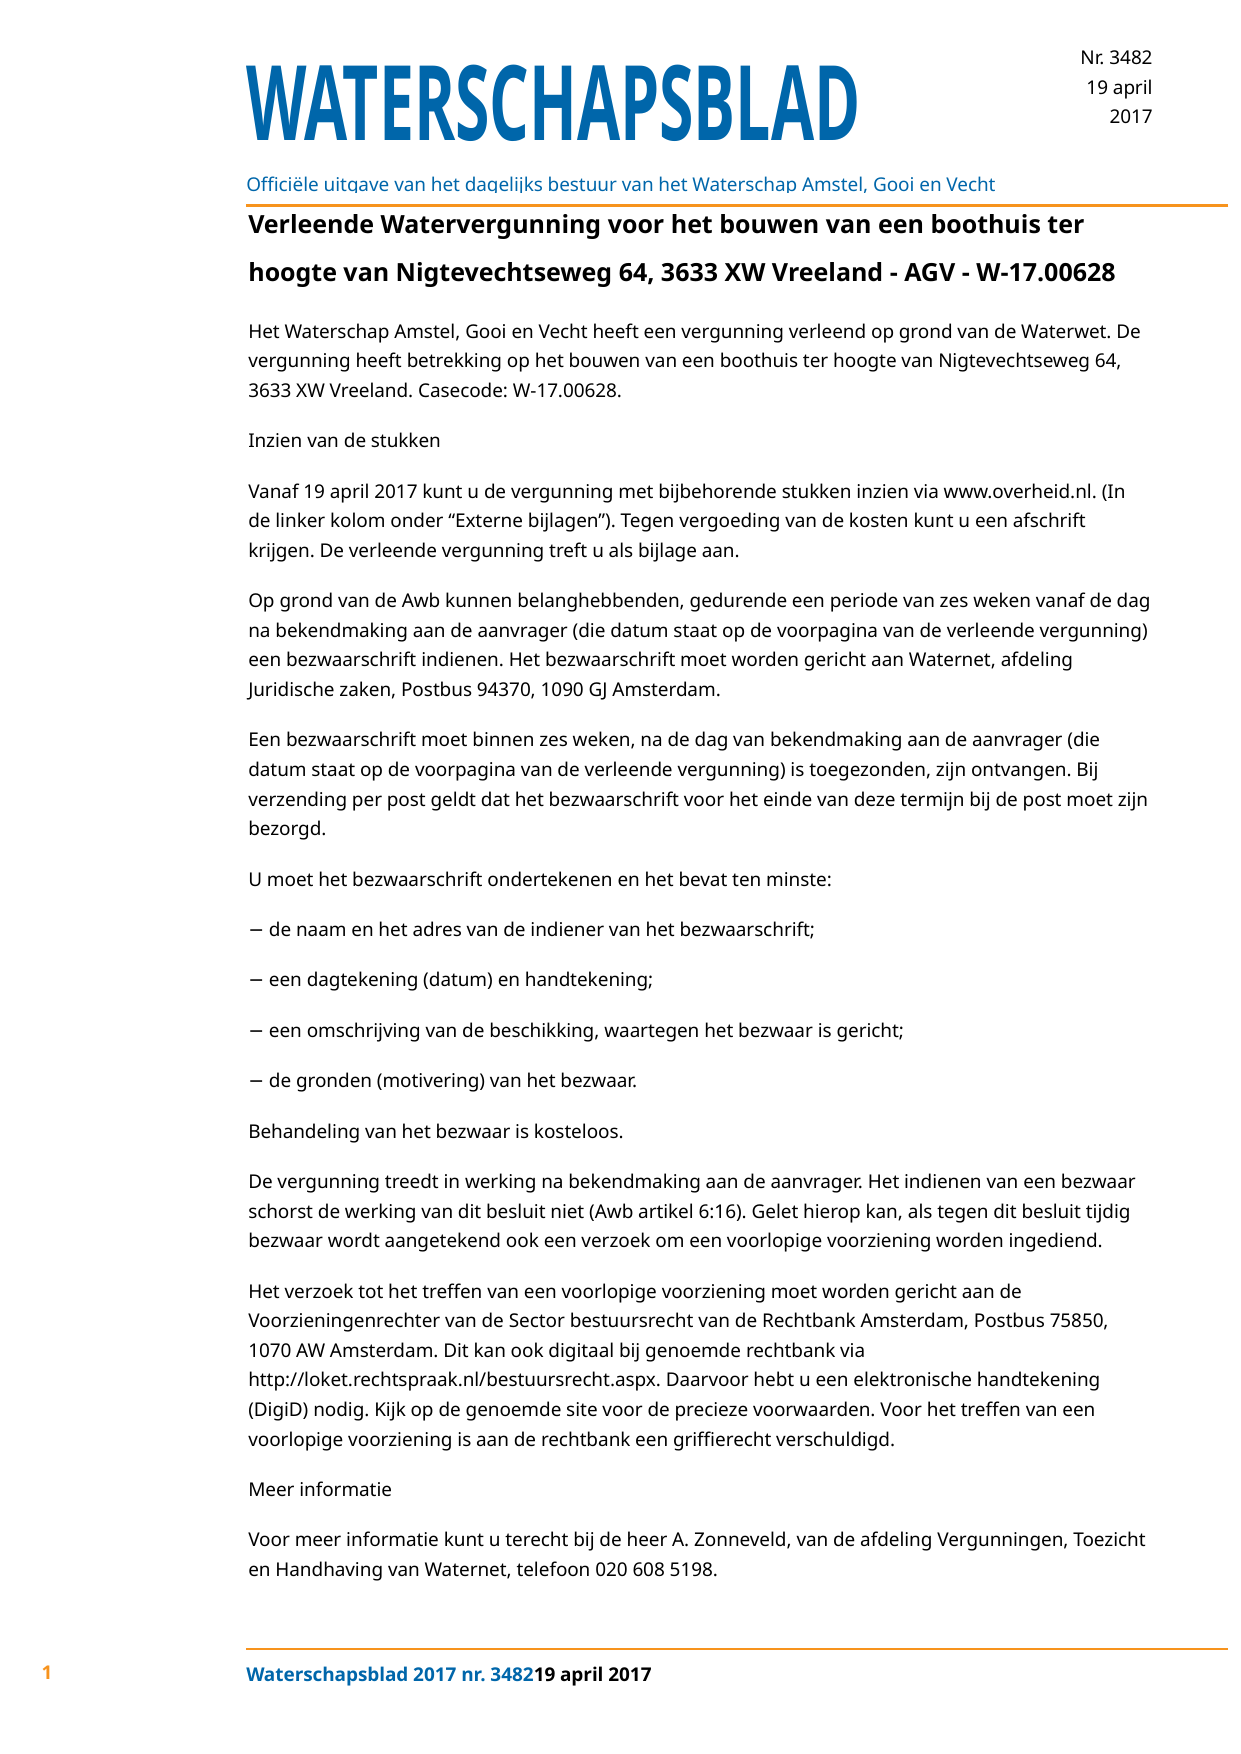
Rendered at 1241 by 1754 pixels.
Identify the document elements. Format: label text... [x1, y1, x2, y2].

picture [41, 47, 231, 172]
text − een omschrijving van de beschikking, waartegen het bezwaar is gericht; [248, 1017, 1152, 1043]
text − de naam en het adres van de indiener van het bezwaarschrift; [248, 916, 1152, 942]
text De vergunning treedt in werking na bekendmaking aan de aanvrager. Het indienen van een bezwaar schorst de werking van dit besluit niet (Awb artikel 6:16). Gelet hierop kan, als tegen dit besluit tijdig bezwaar wordt aangetekend ook een verzoek om een voorlopige voorziening worden ingediend. [248, 1168, 1152, 1253]
text Meer informatie [248, 1476, 1152, 1502]
text − de gronden (motivering) van het bezwaar. [248, 1067, 1152, 1093]
text Op grond van de Awb kunnen belanghebbenden, gedurende een periode van zes weken vanaf de dag na bekendmaking aan de aanvrager (die datum staat op de voorpagina van de verleende vergunning) een bezwaarschrift indienen. Het bezwaarschrift moet worden gericht aan Waternet, afdeling Juridische zaken, Postbus 94370, 1090 GJ Amsterdam. [248, 587, 1152, 702]
text Verleende Watervergunning voor het bouwen van een boothuis ter hoogte van Nigtevechtseweg 64, 3633 XW Vreeland - AGV - W-17.00628 [248, 207, 1152, 288]
text Het Waterschap Amstel, Gooi en Vecht heeft een vergunning verleend op grond van de Waterwet. De vergunning heeft betrekking op het bouwen van een boothuis ter hoogte van Nigtevechtseweg 64, 3633 XW Vreeland. Casecode: W-17.00628. [248, 318, 1152, 403]
text Het verzoek tot het treffen van een voorlopige voorziening moet worden gericht aan de Voorzieningenrechter van de Sector bestuursrecht van de Rechtbank Amsterdam, Postbus 75850, 1070 AW Amsterdam. Dit kan ook digitaal bij genoemde rechtbank via http://loket.rechtspraak.nl/bestuursrecht.aspx. Daarvoor hebt u een elektronische handtekening (DigiD) nodig. Kijk op de genoemde site voor de precieze voorwaarden. Voor het treffen van een voorlopige voorziening is aan de rechtbank een griffierecht verschuldigd. [248, 1278, 1152, 1452]
text Een bezwaarschrift moet binnen zes weken, na de dag van bekendmaking aan de aanvrager (die datum staat op de voorpagina van de verleende vergunning) is toegezonden, zijn ontvangen. Bij verzending per post geldt dat het bezwaarschrift voor het einde van deze termijn bij de post moet zijn bezorgd. [248, 727, 1152, 841]
text Vanaf 19 april 2017 kunt u de vergunning met bijbehorende stukken inzien via www.overheid.nl. (In de linker kolom onder “Externe bijlagen”). Tegen vergoeding van de kosten kunt u een afschrift krijgen. De verleende vergunning treft u als bijlage aan. [248, 478, 1152, 563]
text Voor meer informatie kunt u terecht bij de heer A. Zonneveld, van de afdeling Vergunningen, Toezicht en Handhaving van Waternet, telefoon 020 608 5198. [248, 1527, 1152, 1582]
text − een dagtekening (datum) en handtekening; [248, 967, 1152, 992]
text Behandeling van het bezwaar is kosteloos. [248, 1118, 1152, 1144]
text U moet het bezwaarschrift ondertekenen en het bevat ten minste: [248, 866, 1152, 892]
text Inzien van de stukken [248, 427, 1152, 453]
